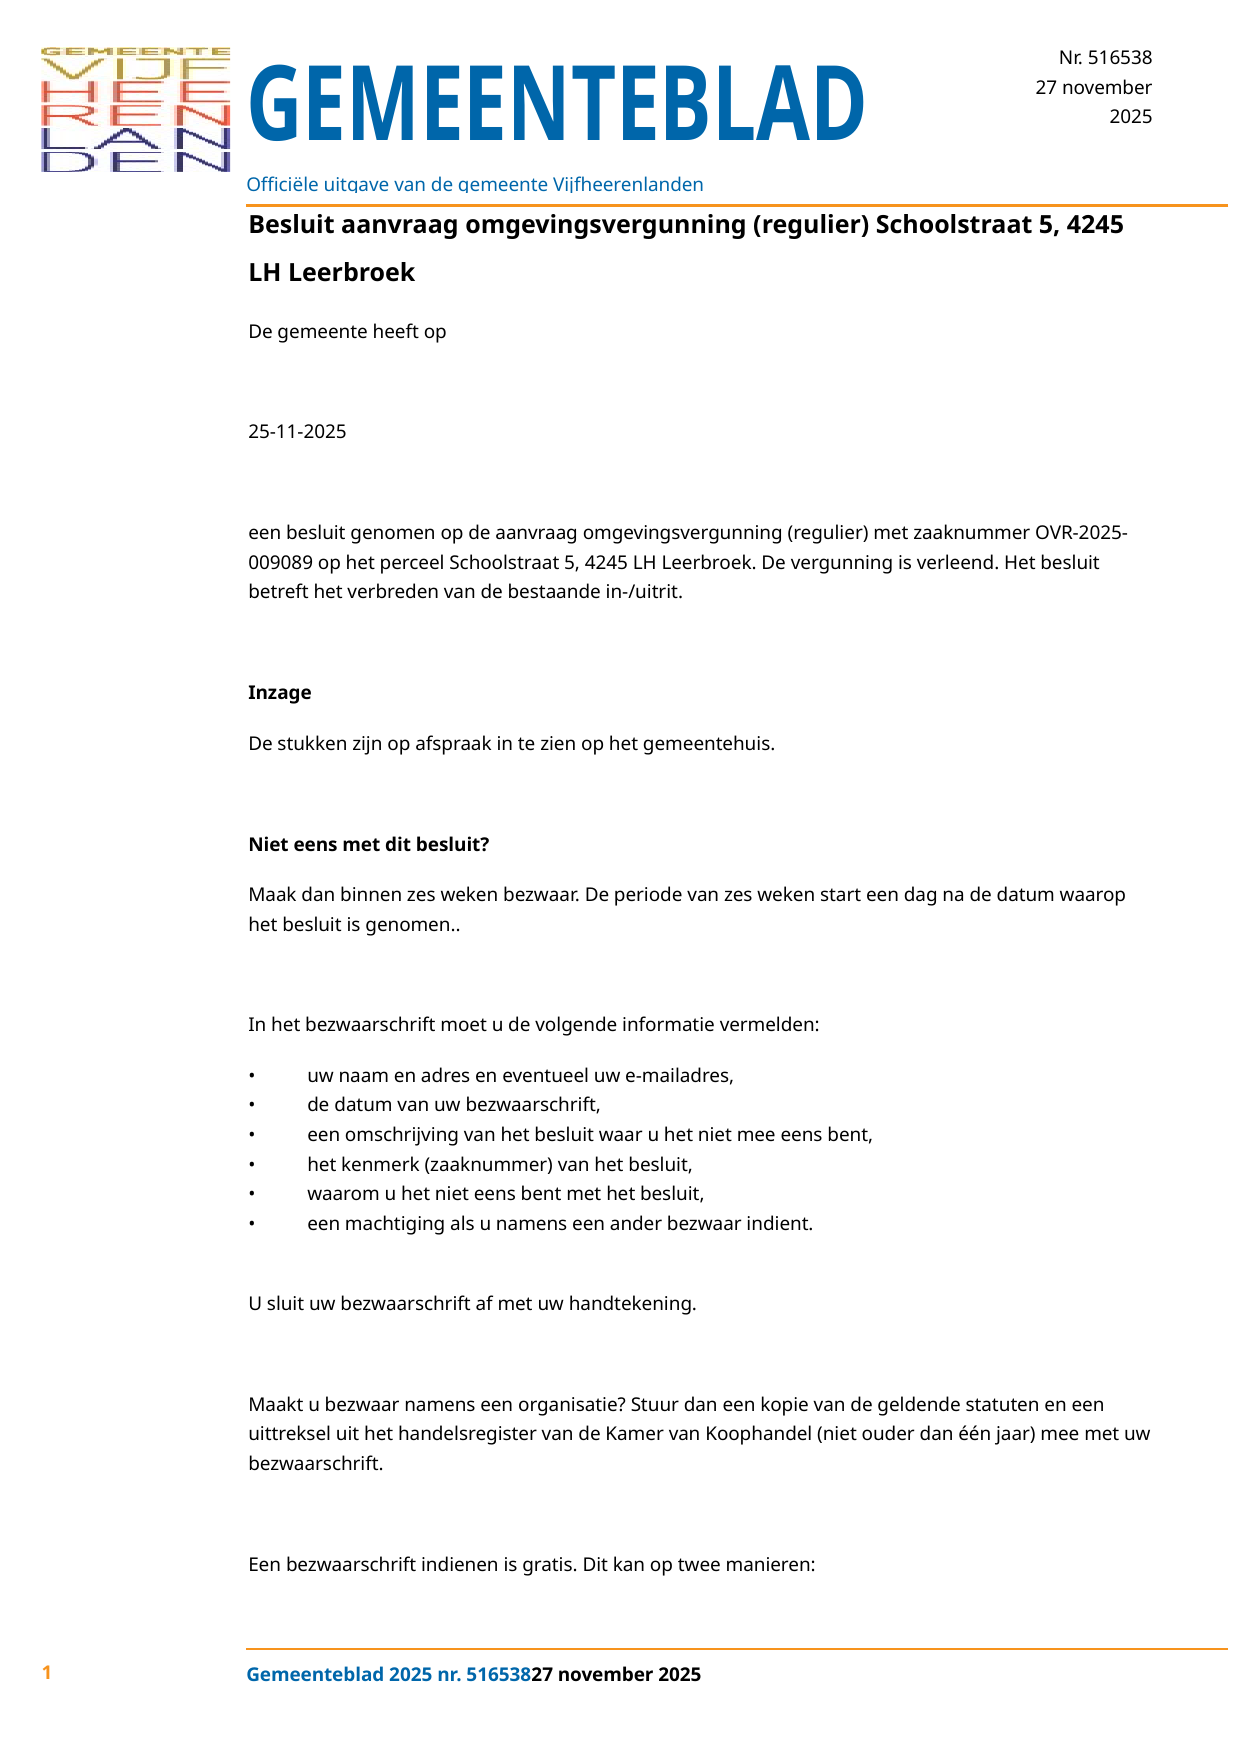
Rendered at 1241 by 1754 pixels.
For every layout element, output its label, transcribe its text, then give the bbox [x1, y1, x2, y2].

list een machtiging als u namens een ander bezwaar indient. [248, 1210, 1152, 1236]
text 25-11-2025 [248, 419, 1152, 444]
text Een bezwaarschrift indienen is gratis. Dit kan op twee manieren: [248, 1551, 1152, 1577]
list waarom u het niet eens bent met het besluit, [248, 1180, 1152, 1206]
text U sluit uw bezwaarschrift af met uw handtekening. [248, 1290, 1152, 1316]
text In het bezwaarschrift moet u de volgende informatie vermelden: [248, 1012, 1152, 1037]
list het kenmerk (zaaknummer) van het besluit, [248, 1151, 1152, 1177]
text Inzage [248, 679, 1152, 705]
picture [41, 47, 231, 172]
text Maakt u bezwaar namens een organisatie? Stuur dan een kopie van de geldende statuten en een uittreksel uit het handelsregister van de Kamer van Koophandel (niet ouder dan één jaar) mee met uw bezwaarschrift. [248, 1391, 1152, 1476]
list de datum van uw bezwaarschrift, [248, 1092, 1152, 1117]
text De stukken zijn op afspraak in te zien op het gemeentehuis. [248, 730, 1152, 756]
text een besluit genomen op de aanvraag omgevingsvergunning (regulier) met zaaknummer OVR-2025-009089 op het perceel Schoolstraat 5, 4245 LH Leerbroek. De vergunning is verleend. Het besluit betreft het verbreden van de bestaande in-/uitrit. [248, 519, 1152, 604]
list uw naam en adres en eventueel uw e-mailadres, [248, 1062, 1152, 1088]
text Niet eens met dit besluit? [248, 831, 1152, 857]
text Maak dan binnen zes weken bezwaar. De periode van zes weken start een dag na de datum waarop het besluit is genomen.. [248, 881, 1152, 937]
text De gemeente heeft op [248, 318, 1152, 344]
list een omschrijving van het besluit waar u het niet mee eens bent, [248, 1121, 1152, 1147]
text Besluit aanvraag omgevingsvergunning (regulier) Schoolstraat 5, 4245 LH Leerbroek [248, 207, 1152, 288]
